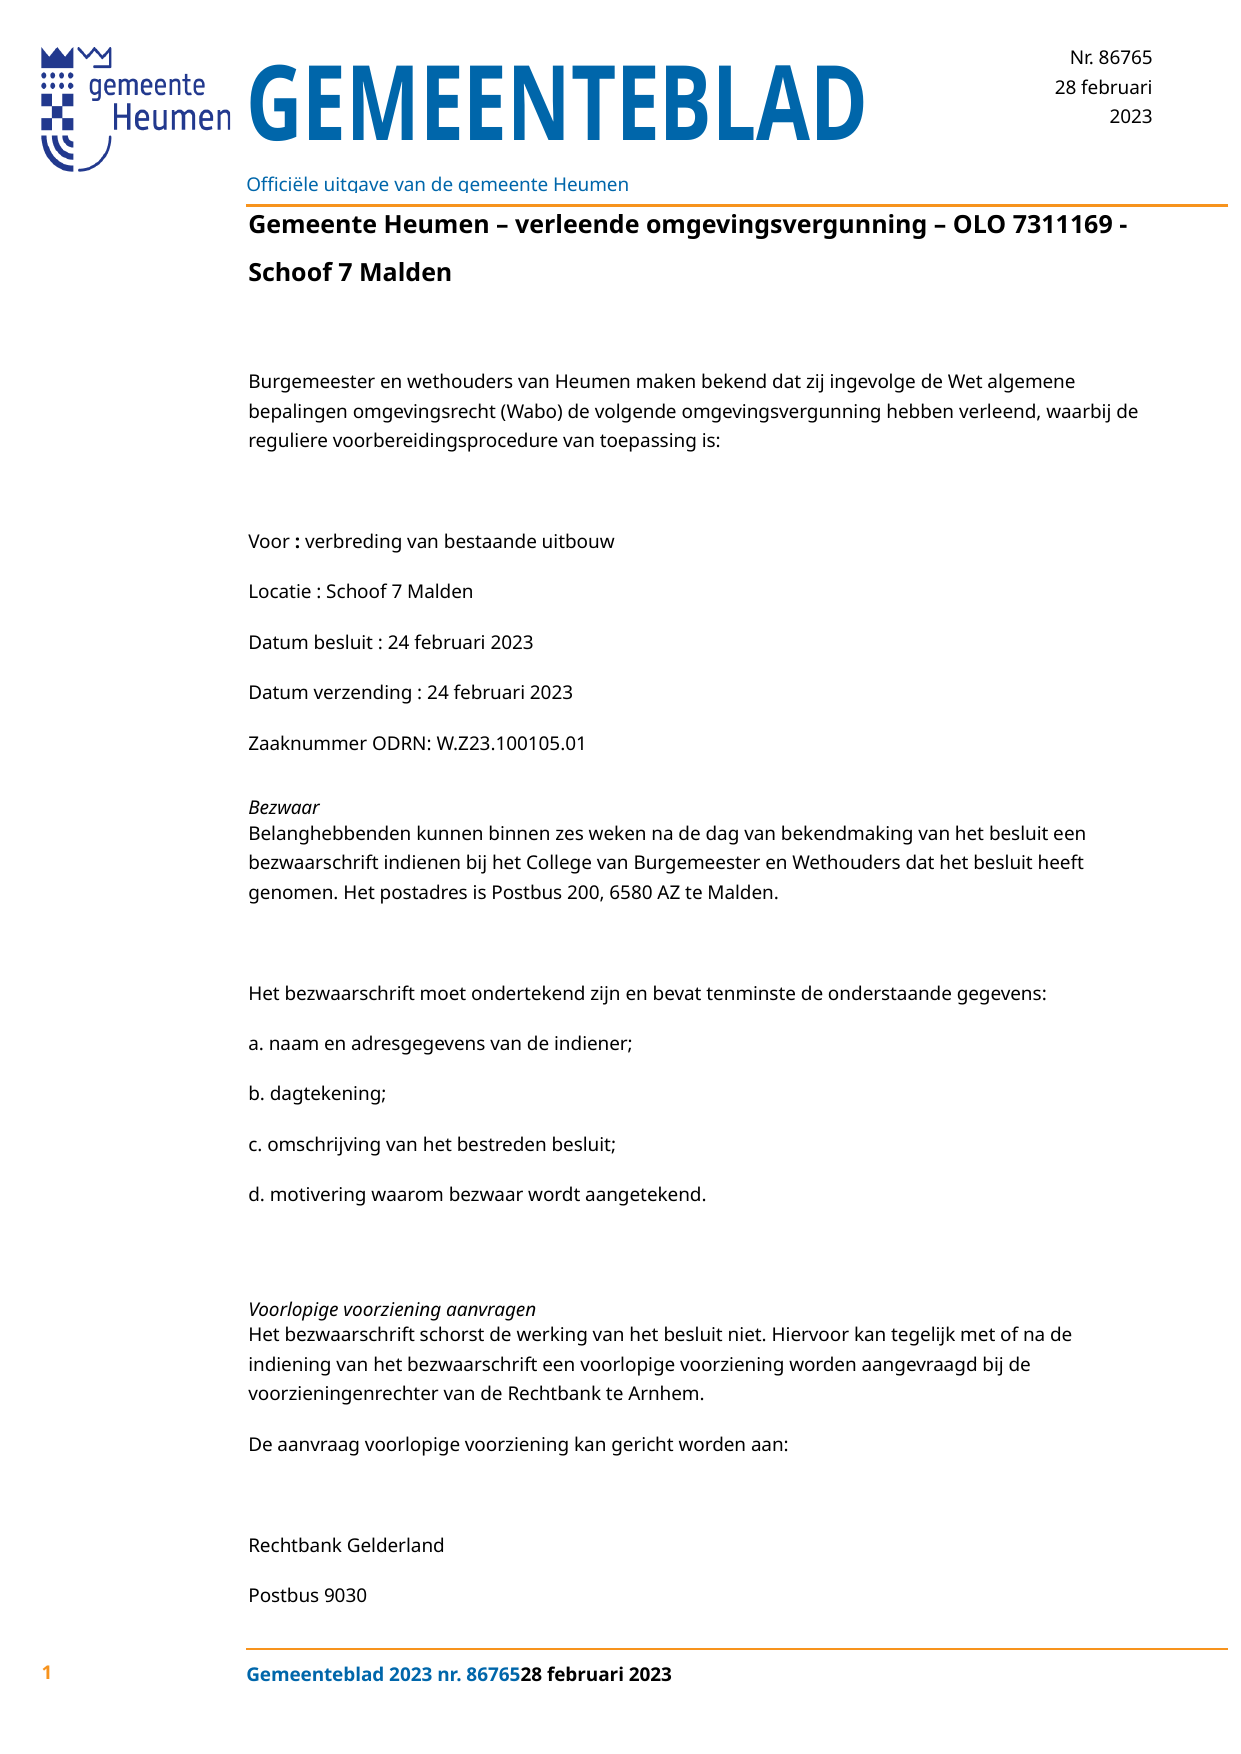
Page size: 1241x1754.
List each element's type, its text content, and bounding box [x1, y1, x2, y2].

text Belanghebbenden kunnen binnen zes weken na de dag van bekendmaking van het besluit een bezwaarschrift indienen bij het College van Burgemeester en Wethouders dat het besluit heeft genomen. Het postadres is Postbus 200, 6580 AZ te Malden. [248, 820, 1152, 904]
text c. omschrijving van het bestreden besluit; [248, 1131, 1152, 1157]
text a. naam en adresgegevens van de indiener; [248, 1030, 1152, 1056]
text Locatie : Schoof 7 Malden [248, 579, 1152, 604]
picture [41, 47, 231, 172]
text Zaaknummer ODRN: W.Z23.100105.01 [248, 730, 1152, 756]
text Bezwaar [248, 794, 1152, 820]
text De aanvraag voorlopige voorziening kan gericht worden aan: [248, 1431, 1152, 1457]
text Gemeente Heumen – verleende omgevingsvergunning – OLO 7311169 - Schoof 7 Malden [248, 207, 1152, 288]
text Het bezwaarschrift schorst de werking van het besluit niet. Hiervoor kan tegelijk met of na de indiening van het bezwaarschrift een voorlopige voorziening worden aangevraagd bij de voorzieningenrechter van de Rechtbank te Arnhem. [248, 1321, 1152, 1406]
text b. dagtekening; [248, 1081, 1152, 1106]
text Postbus 9030 [248, 1582, 1152, 1608]
text d. motivering waarom bezwaar wordt aangetekend. [248, 1181, 1152, 1207]
text Rechtbank Gelderland [248, 1532, 1152, 1558]
text Datum besluit : 24 februari 2023 [248, 629, 1152, 655]
text Datum verzending : 24 februari 2023 [248, 679, 1152, 705]
text Voorlopige voorziening aanvragen [248, 1296, 1152, 1321]
text Het bezwaarschrift moet ondertekend zijn en bevat tenminste de onderstaande gegevens: [248, 980, 1152, 1005]
text Burgemeester en wethouders van Heumen maken bekend dat zij ingevolge de Wet algemene bepalingen omgevingsrecht (Wabo) de volgende omgevingsvergunning hebben verleend, waarbij de reguliere voorbereidingsprocedure van toepassing is: [248, 368, 1152, 453]
text Voor : verbreding van bestaande uitbouw [248, 528, 1152, 554]
